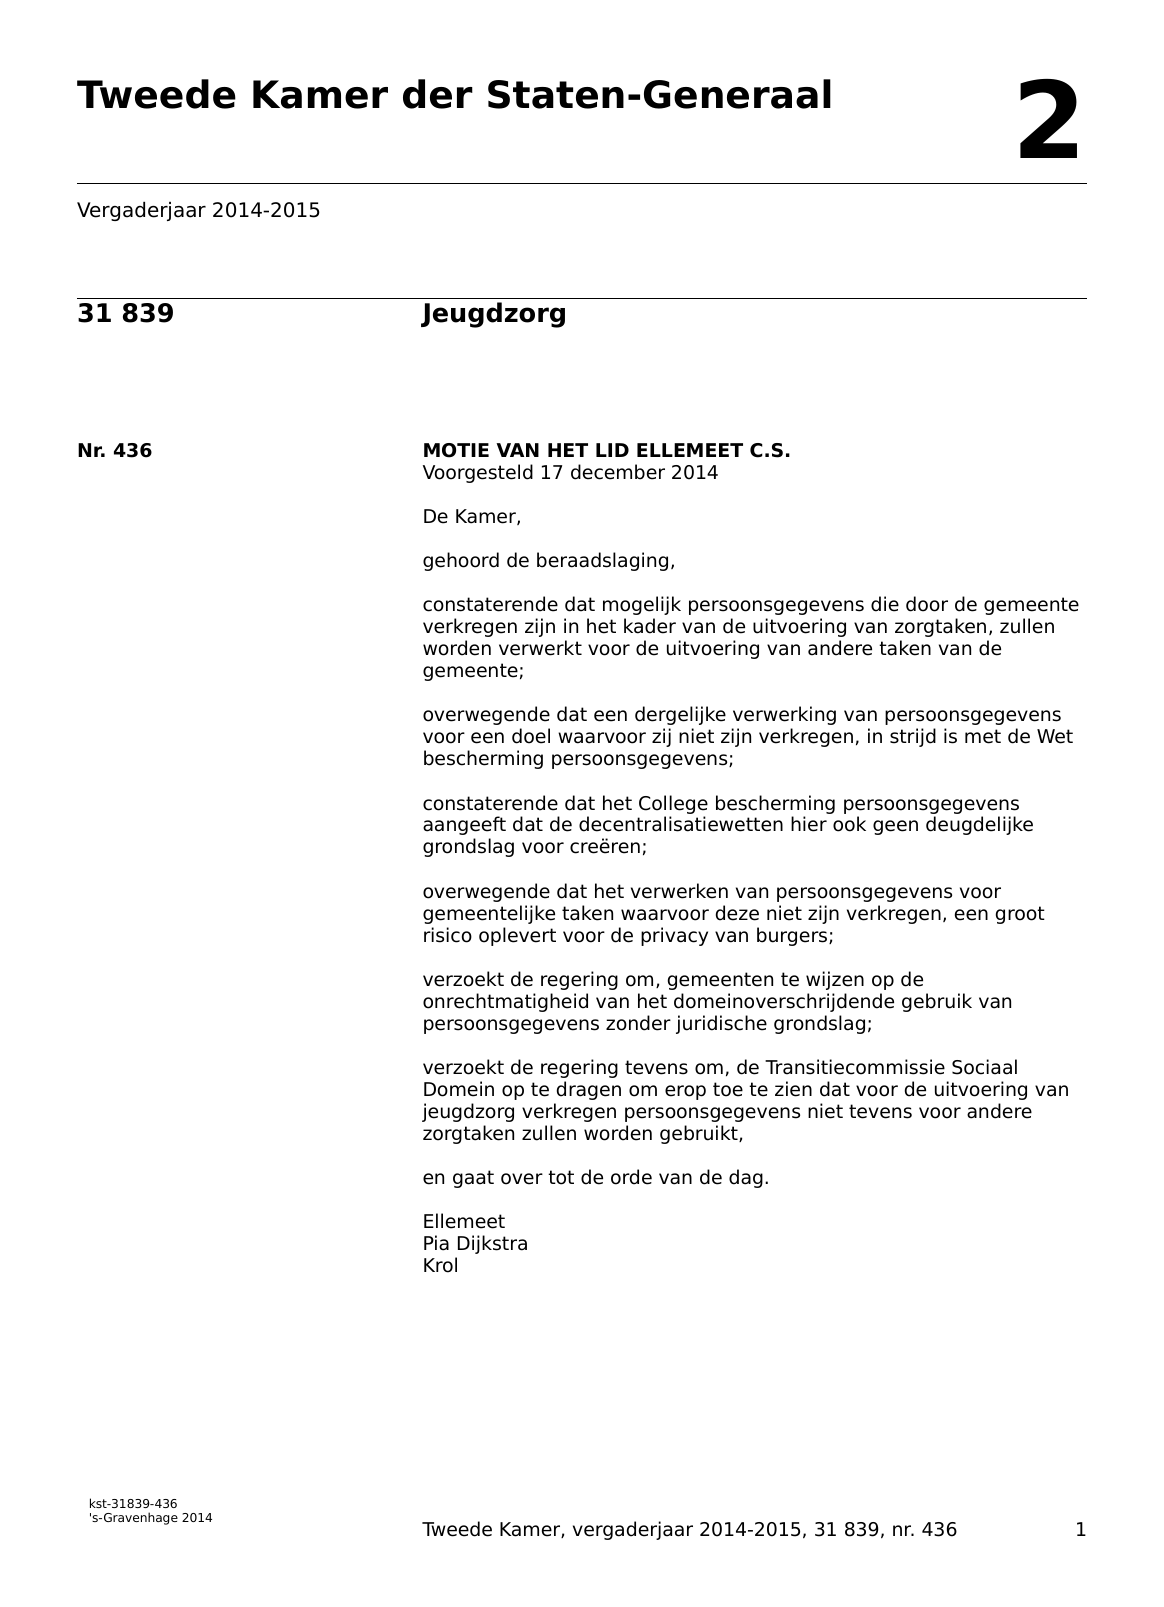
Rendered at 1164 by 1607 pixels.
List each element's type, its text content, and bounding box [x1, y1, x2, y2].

text constaterende dat het College bescherming persoonsgegevens aangeeft dat de decentralisatiewetten hier ook geen deugdelijke grondslag voor creëren; [422, 792, 1087, 858]
text Voorgesteld 17 december 2014 [422, 462, 1087, 484]
text overwegende dat het verwerken van persoonsgegevens voor gemeentelijke taken waarvoor deze niet zijn verkregen, een groot risico oplevert voor de privacy van burgers; [422, 881, 1087, 946]
table_header 2 [886, 59, 1087, 183]
text verzoekt de regering tevens om, de Transitiecommissie Sociaal Domein op te dragen om erop toe te zien dat voor de uitvoering van jeugdzorg verkregen persoonsgegevens niet tevens voor andere zorgtaken zullen worden gebruikt, [422, 1057, 1087, 1145]
table_cell Vergaderjaar 2014-2015 [77, 184, 1087, 298]
text constaterende dat mogelijk persoonsgegevens die door de gemeente verkregen zijn in het kader van de uitvoering van zorgtaken, zullen worden verwerkt voor de uitvoering van andere taken van de gemeente; [422, 594, 1087, 682]
text en gaat over tot de orde van de dag. [422, 1167, 1087, 1189]
text verzoekt de regering om, gemeenten te wijzen op de onrechtmatigheid van het domeinoverschrijdende gebruik van persoonsgegevens zonder juridische grondslag; [422, 969, 1087, 1034]
text Ellemeet [422, 1211, 1087, 1233]
subtitle Nr. 436 MOTIE VAN HET LID ELLEMEET C.S. [77, 440, 1087, 462]
text kst-31839-436 [88, 1497, 323, 1511]
text overwegende dat een dergelijke verwerking van persoonsgegevens voor een doel waarvoor zij niet zijn verkregen, in strijd is met de Wet bescherming persoonsgegevens; [422, 704, 1087, 770]
subtitle 31 839 Jeugdzorg [77, 299, 1087, 329]
text Krol [422, 1255, 1087, 1277]
text 's-Gravenhage 2014 [88, 1511, 323, 1525]
text Pia Dijkstra [422, 1233, 1087, 1255]
text De Kamer, [422, 506, 1087, 528]
text gehoord de beraadslaging, [422, 550, 1087, 572]
table_header Tweede Kamer der Staten-Generaal [77, 59, 886, 183]
